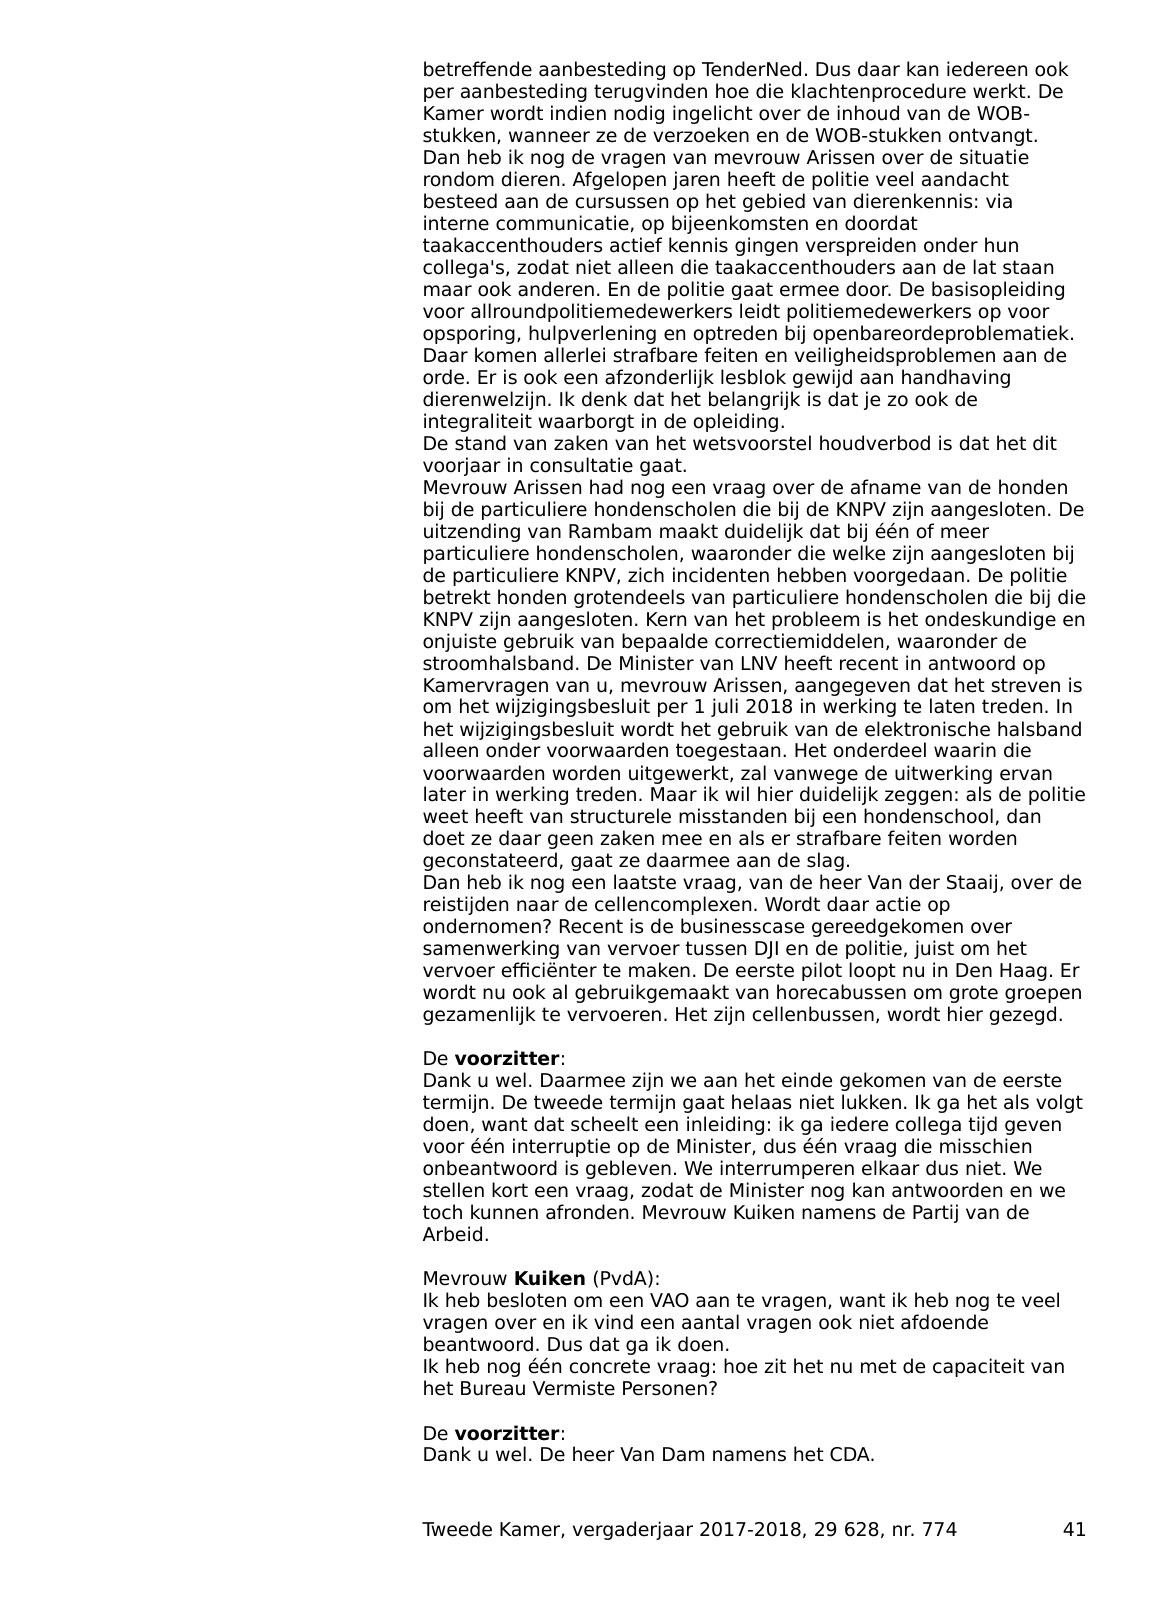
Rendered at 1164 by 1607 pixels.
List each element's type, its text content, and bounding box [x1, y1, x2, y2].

text Dank u wel. De heer Van Dam namens het CDA. [422, 1444, 1087, 1466]
text Dan heb ik nog een laatste vraag, van de heer Van der Staaij, over de reistijden naar de cellencomplexen. Wordt daar actie op ondernomen? Recent is de businesscase gereedgekomen over samenwerking van vervoer tussen DJI en de politie, juist om het vervoer efficiënter te maken. De eerste pilot loopt nu in Den Haag. Er wordt nu ook al gebruikgemaakt van horecabussen om grote groepen gezamenlijk te vervoeren. Het zijn cellenbussen, wordt hier gezegd. [422, 872, 1087, 1026]
text Mevrouw Kuiken (PvdA): [422, 1268, 1087, 1290]
text De voorzitter: [422, 1048, 1087, 1070]
text Ik heb nog één concrete vraag: hoe zit het nu met de capaciteit van het Bureau Vermiste Personen? [422, 1356, 1087, 1400]
text De voorzitter: [422, 1422, 1087, 1444]
text Mevrouw Arissen had nog een vraag over de afname van de honden bij de particuliere hondenscholen die bij de KNPV zijn aangesloten. De uitzending van Rambam maakt duidelijk dat bij één of meer particuliere hondenscholen, waaronder die welke zijn aangesloten bij de particuliere KNPV, zich incidenten hebben voorgedaan. De politie betrekt honden grotendeels van particuliere hondenscholen die bij die KNPV zijn aangesloten. Kern van het probleem is het ondeskundige en onjuiste gebruik van bepaalde correctiemiddelen, waaronder de stroomhalsband. De Minister van LNV heeft recent in antwoord op Kamervragen van u, mevrouw Arissen, aangegeven dat het streven is om het wijzigingsbesluit per 1 juli 2018 in werking te laten treden. In het wijzigingsbesluit wordt het gebruik van de elektronische halsband alleen onder voorwaarden toegestaan. Het onderdeel waarin die voorwaarden worden uitgewerkt, zal vanwege de uitwerking ervan later in werking treden. Maar ik wil hier duidelijk zeggen: als de politie weet heeft van structurele misstanden bij een hondenschool, dan doet ze daar geen zaken mee en als er strafbare feiten worden geconstateerd, gaat ze daarmee aan de slag. [422, 477, 1087, 872]
text Dank u wel. Daarmee zijn we aan het einde gekomen van de eerste termijn. De tweede termijn gaat helaas niet lukken. Ik ga het als volgt doen, want dat scheelt een inleiding: ik ga iedere collega tijd geven voor één interruptie op de Minister, dus één vraag die misschien onbeantwoord is gebleven. We interrumperen elkaar dus niet. We stellen kort een vraag, zodat de Minister nog kan antwoorden en we toch kunnen afronden. Mevrouw Kuiken namens de Partij van de Arbeid. [422, 1070, 1087, 1246]
text Dan heb ik nog de vragen van mevrouw Arissen over de situatie rondom dieren. Afgelopen jaren heeft de politie veel aandacht besteed aan de cursussen op het gebied van dierenkennis: via interne communicatie, op bijeenkomsten en doordat taakaccenthouders actief kennis gingen verspreiden onder hun collega's, zodat niet alleen die taakaccenthouders aan de lat staan maar ook anderen. En de politie gaat ermee door. De basisopleiding voor allroundpolitiemedewerkers leidt politiemedewerkers op voor opsporing, hulpverlening en optreden bij openbareordeproblematiek. Daar komen allerlei strafbare feiten en veiligheidsproblemen aan de orde. Er is ook een afzonderlijk lesblok gewijd aan handhaving dierenwelzijn. Ik denk dat het belangrijk is dat je zo ook de integraliteit waarborgt in de opleiding. [422, 147, 1087, 433]
text Ik heb besloten om een VAO aan te vragen, want ik heb nog te veel vragen over en ik vind een aantal vragen ook niet afdoende beantwoord. Dus dat ga ik doen. [422, 1290, 1087, 1356]
text De stand van zaken van het wetsvoorstel houdverbod is dat het dit voorjaar in consultatie gaat. [422, 433, 1087, 477]
text betreffende aanbesteding op TenderNed. Dus daar kan iedereen ook per aanbesteding terugvinden hoe die klachtenprocedure werkt. De Kamer wordt indien nodig ingelicht over de inhoud van de WOB-stukken, wanneer ze de verzoeken en de WOB-stukken ontvangt. [422, 59, 1087, 147]
